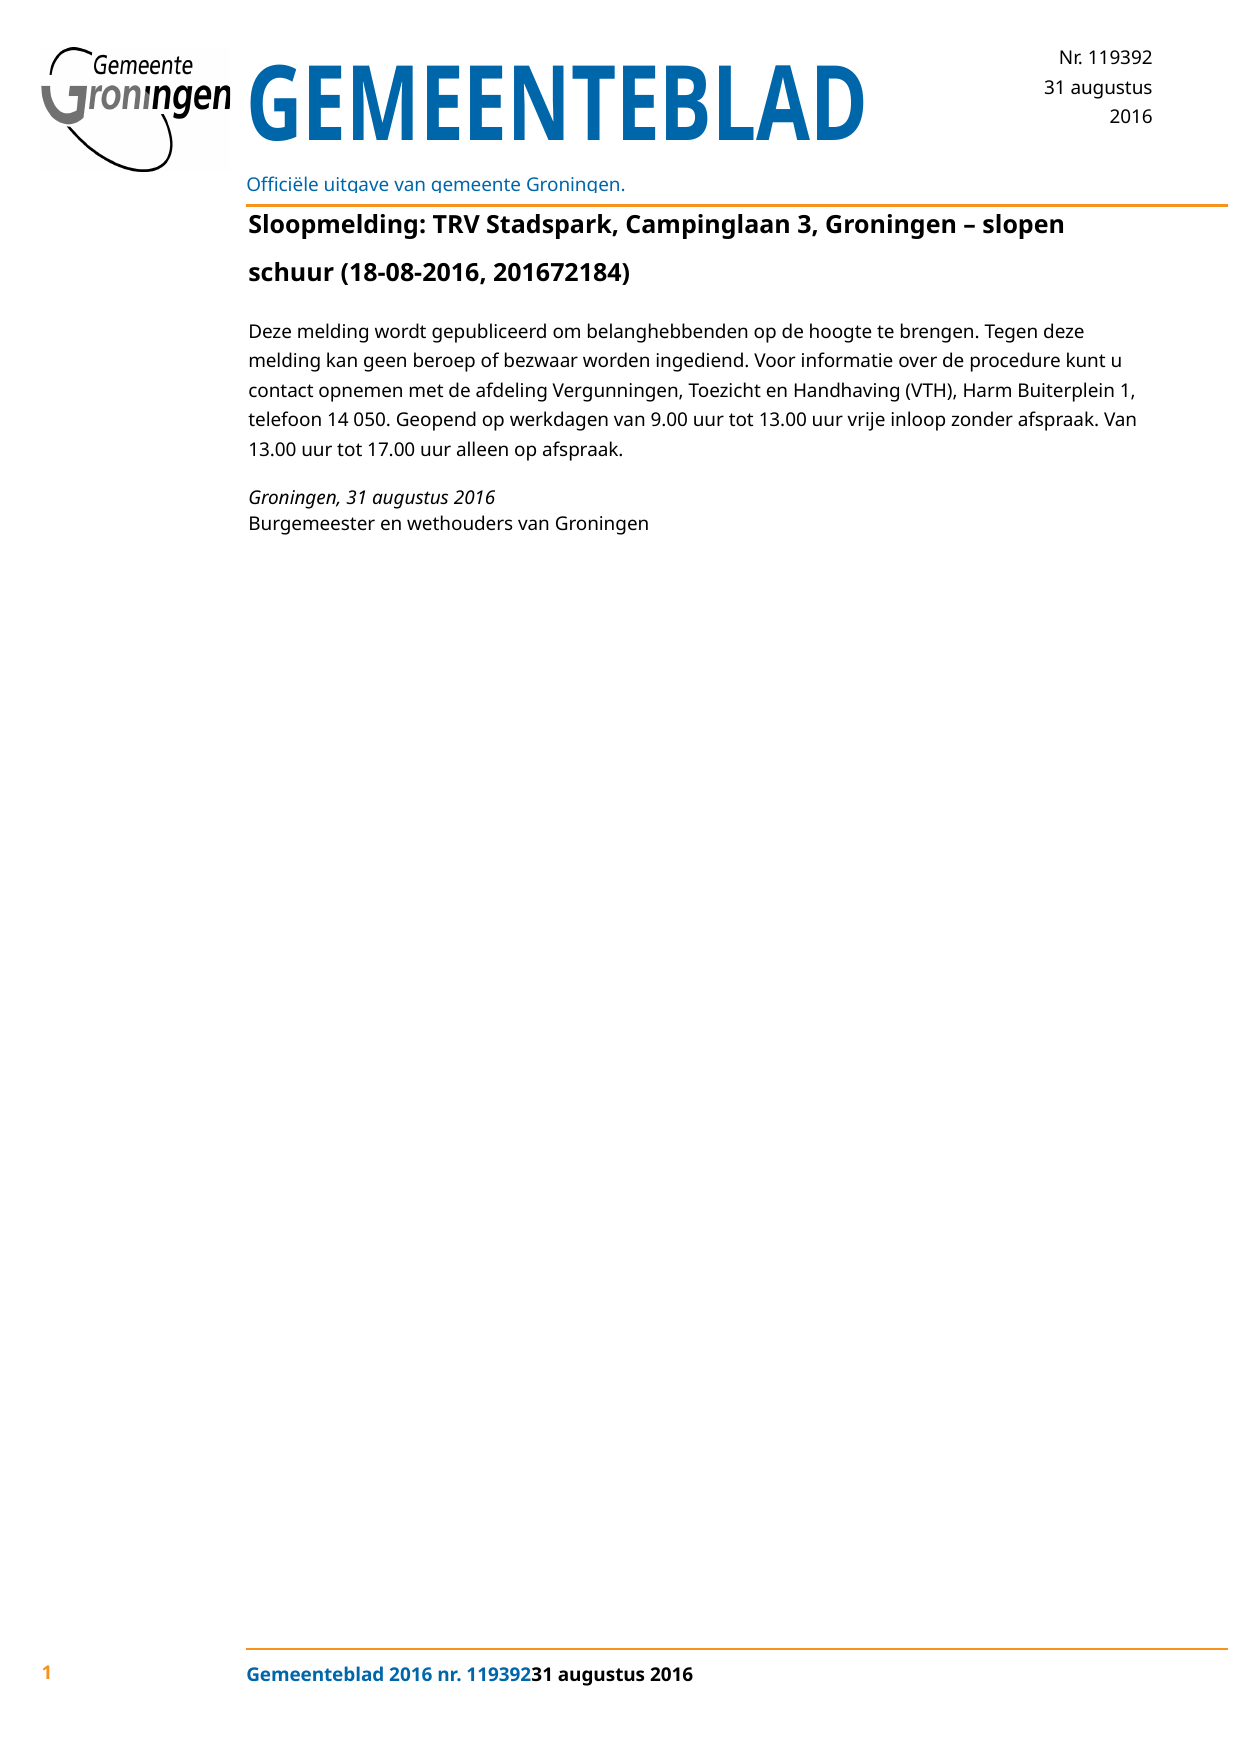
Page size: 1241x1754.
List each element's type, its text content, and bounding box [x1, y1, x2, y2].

picture [41, 47, 231, 172]
text Burgemeester en wethouders van Groningen [248, 510, 1152, 536]
text Sloopmelding: TRV Stadspark, Campinglaan 3, Groningen – slopen schuur (18-08-2016, 201672184) [248, 207, 1152, 288]
text Groningen, 31 augustus 2016 [248, 484, 1152, 510]
text Deze melding wordt gepubliceerd om belanghebbenden op de hoogte te brengen. Tegen deze melding kan geen beroep of bezwaar worden ingediend. Voor informatie over de procedure kunt u contact opnemen met de afdeling Vergunningen, Toezicht en Handhaving (VTH), Harm Buiterplein 1, telefoon 14 050. Geopend op werkdagen van 9.00 uur tot 13.00 uur vrije inloop zonder afspraak. Van 13.00 uur tot 17.00 uur alleen op afspraak. [248, 318, 1152, 462]
